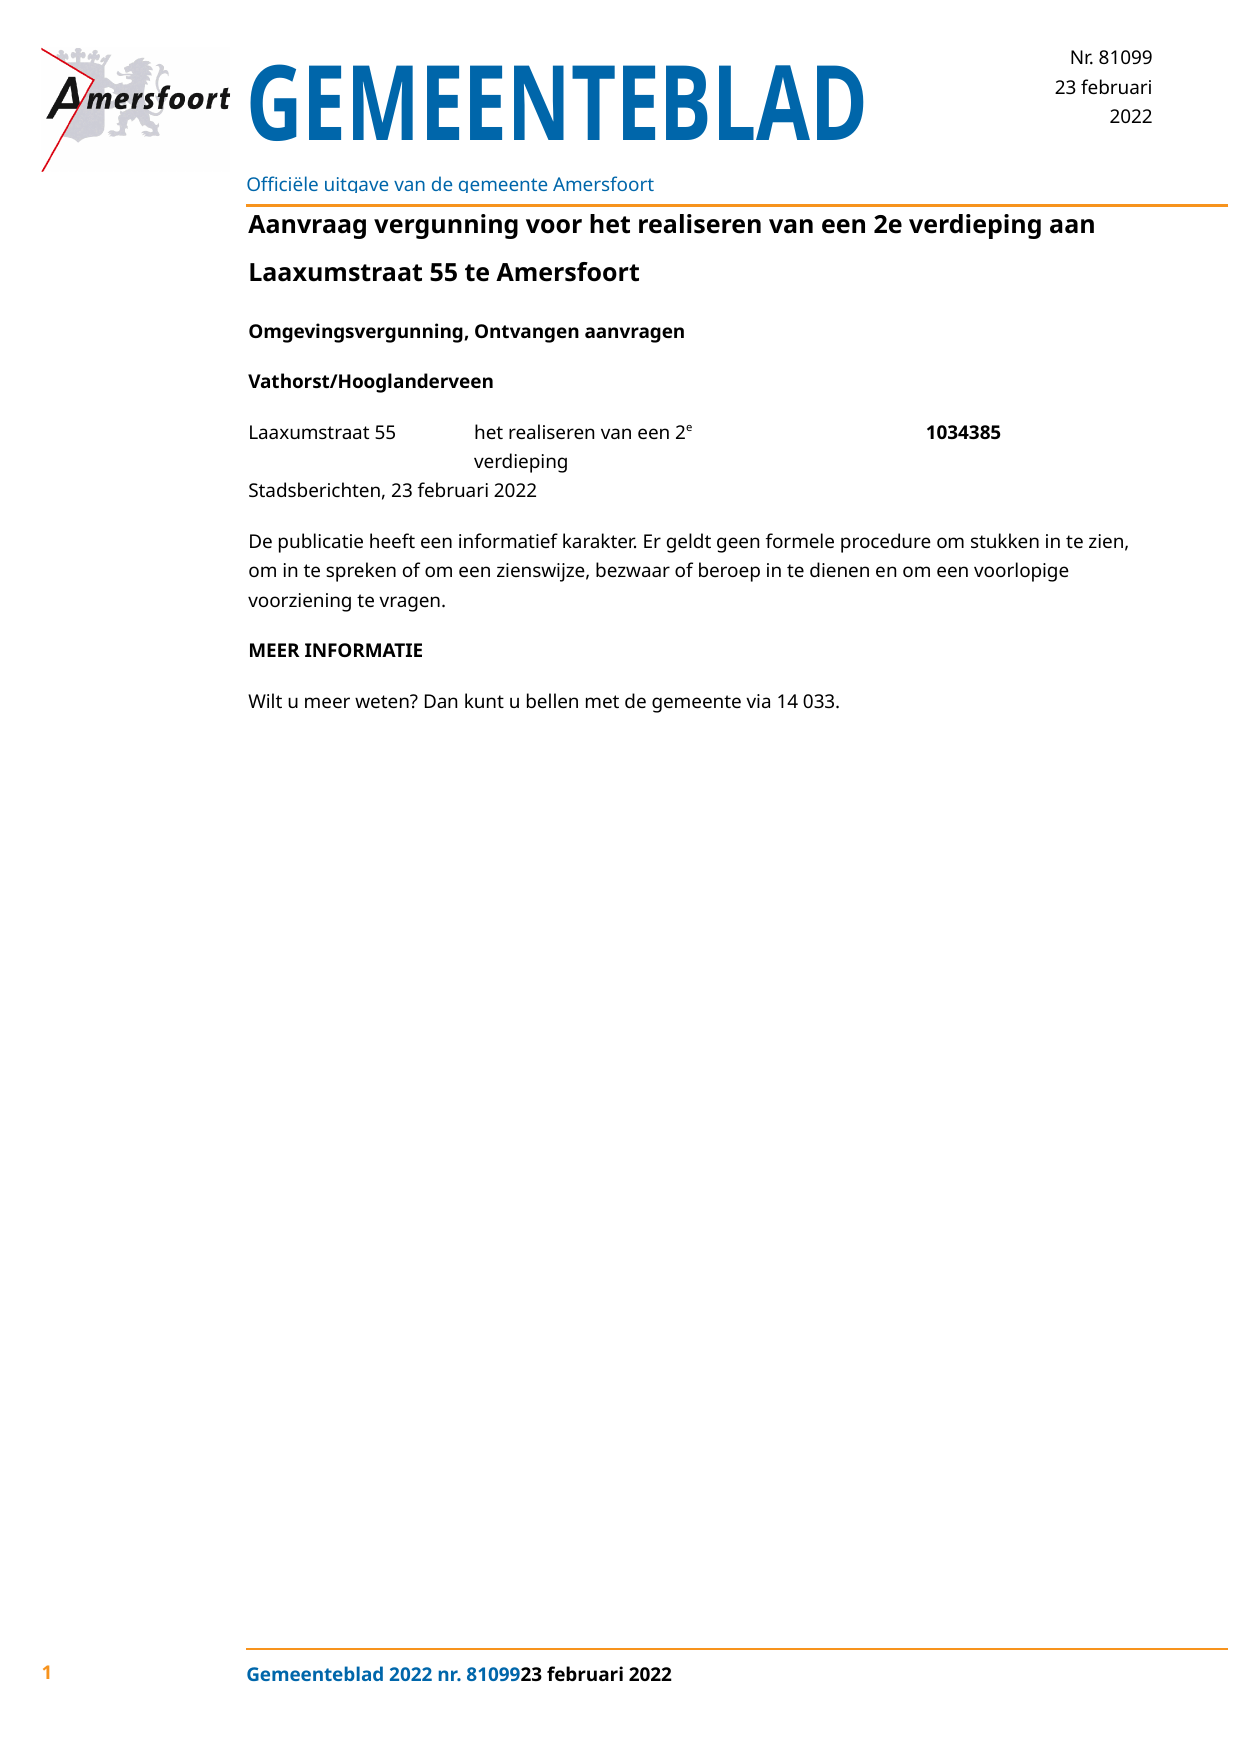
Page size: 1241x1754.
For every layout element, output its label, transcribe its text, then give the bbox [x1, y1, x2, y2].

picture [41, 47, 231, 172]
table_header 1034385 [926, 419, 1152, 474]
text De publicatie heeft een informatief karakter. Er geldt geen formele procedure om stukken in te zien, om in te spreken of om een zienswijze, bezwaar of beroep in te dienen en om een voorlopige voorziening te vragen. [248, 528, 1152, 613]
text Omgevingsvergunning, Ontvangen aanvragen [248, 318, 1152, 344]
table_header [700, 419, 926, 474]
text MEER INFORMATIE [248, 637, 1152, 663]
table_header het realiseren van een 2e verdieping [474, 419, 700, 474]
text Aanvraag vergunning voor het realiseren van een 2e verdieping aan Laaxumstraat 55 te Amersfoort [248, 207, 1152, 288]
text Stadsberichten, 23 februari 2022 [248, 477, 1152, 503]
text Wilt u meer weten? Dan kunt u bellen met de gemeente via 14 033. [248, 688, 1152, 713]
table_header Laaxumstraat 55 [248, 419, 474, 474]
text Vathorst/Hooglanderveen [248, 368, 1152, 394]
